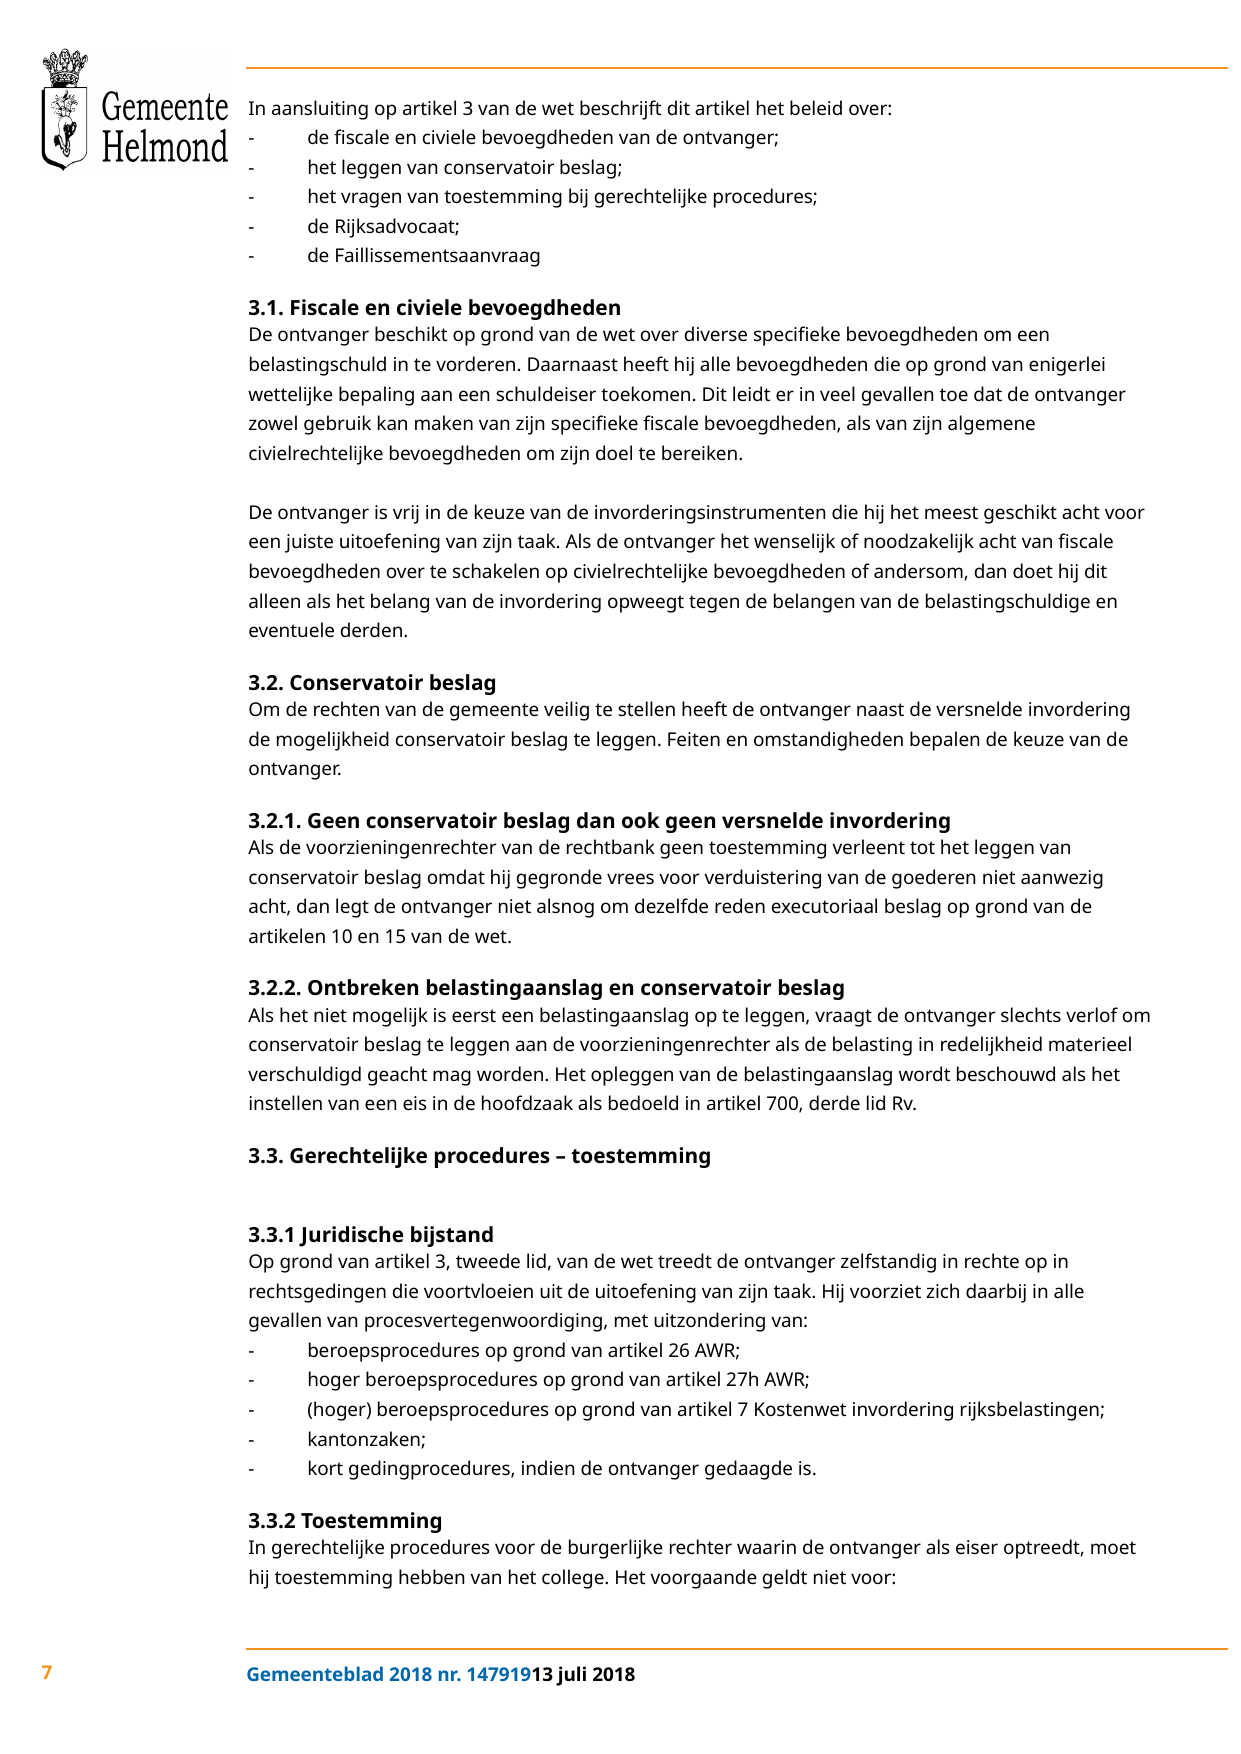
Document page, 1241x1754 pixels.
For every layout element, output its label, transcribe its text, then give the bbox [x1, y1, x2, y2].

list kort gedingprocedures, indien de ontvanger gedaagde is. [248, 1455, 1152, 1481]
text Om de rechten van de gemeente veilig te stellen heeft de ontvanger naast de versnelde invordering de mogelijkheid conservatoir beslag te leggen. Feiten en omstandigheden bepalen de keuze van de ontvanger. [248, 696, 1152, 781]
text De ontvanger is vrij in de keuze van de invorderingsinstrumenten die hij het meest geschikt acht voor een juiste uitoefening van zijn taak. Als de ontvanger het wenselijk of noodzakelijk acht van fiscale bevoegdheden over te schakelen op civielrechtelijke bevoegdheden of andersom, dan doet hij dit alleen als het belang van de invordering opweegt tegen de belangen van de belastingschuldige en eventuele derden. [248, 499, 1152, 643]
text 3.3.2 Toestemming [248, 1506, 1152, 1534]
list de Rijksadvocaat; [248, 213, 1152, 239]
text 3.1. Fiscale en civiele bevoegdheden [248, 293, 1152, 322]
list het leggen van conservatoir beslag; [248, 154, 1152, 180]
text Op grond van artikel 3, tweede lid, van de wet treedt de ontvanger zelfstandig in rechte op in rechtsgedingen die voortvloeien uit de uitoefening van zijn taak. Hij voorziet zich daarbij in alle gevallen van procesvertegenwoordiging, met uitzondering van: [248, 1248, 1152, 1333]
list het vragen van toestemming bij gerechtelijke procedures; [248, 183, 1152, 209]
list kantonzaken; [248, 1426, 1152, 1452]
list de Faillissementsaanvraag [248, 243, 1152, 268]
text Als het niet mogelijk is eerst een belastingaanslag op te leggen, vraagt de ontvanger slechts verlof om conservatoir beslag te leggen aan de voorzieningenrechter als de belasting in redelijkheid materieel verschuldigd geacht mag worden. Het opleggen van de belastingaanslag wordt beschouwd als het instellen van een eis in de hoofdzaak als bedoeld in artikel 700, derde lid Rv. [248, 1002, 1152, 1116]
text Als de voorzieningenrechter van de rechtbank geen toestemming verleent tot het leggen van conservatoir beslag omdat hij gegronde vrees voor verduistering van de goederen niet aanwezig acht, dan legt de ontvanger niet alsnog om dezelfde reden executoriaal beslag op grond van de artikelen 10 en 15 van de wet. [248, 834, 1152, 949]
list de fiscale en civiele bevoegdheden van de ontvanger; [248, 124, 1152, 150]
text In gerechtelijke procedures voor de burgerlijke rechter waarin de ontvanger als eiser optreedt, moet hij toestemming hebben van het college. Het voorgaande geldt niet voor: [248, 1534, 1152, 1589]
text In aansluiting op artikel 3 van de wet beschrijft dit artikel het beleid over: [248, 95, 1152, 121]
text 3.3.1 Juridische bijstand [248, 1220, 1152, 1248]
picture [41, 47, 231, 172]
text 3.2. Conservatoir beslag [248, 668, 1152, 696]
text 3.2.2. Ontbreken belastingaanslag en conservatoir beslag [248, 973, 1152, 1002]
text 3.2.1. Geen conservatoir beslag dan ook geen versnelde invordering [248, 806, 1152, 834]
text De ontvanger beschikt op grond van de wet over diverse specifieke bevoegdheden om een belastingschuld in te vorderen. Daarnaast heeft hij alle bevoegdheden die op grond van enigerlei wettelijke bepaling aan een schuldeiser toekomen. Dit leidt er in veel gevallen toe dat de ontvanger zowel gebruik kan maken van zijn specifieke fiscale bevoegdheden, als van zijn algemene civielrechtelijke bevoegdheden om zijn doel te bereiken. [248, 322, 1152, 466]
list (hoger) beroepsprocedures op grond van artikel 7 Kostenwet invordering rijksbelastingen; [248, 1396, 1152, 1422]
text 3.3. Gerechtelijke procedures – toestemming [248, 1141, 1152, 1169]
list beroepsprocedures op grond van artikel 26 AWR; [248, 1337, 1152, 1363]
list hoger beroepsprocedures op grond van artikel 27h AWR; [248, 1367, 1152, 1392]
